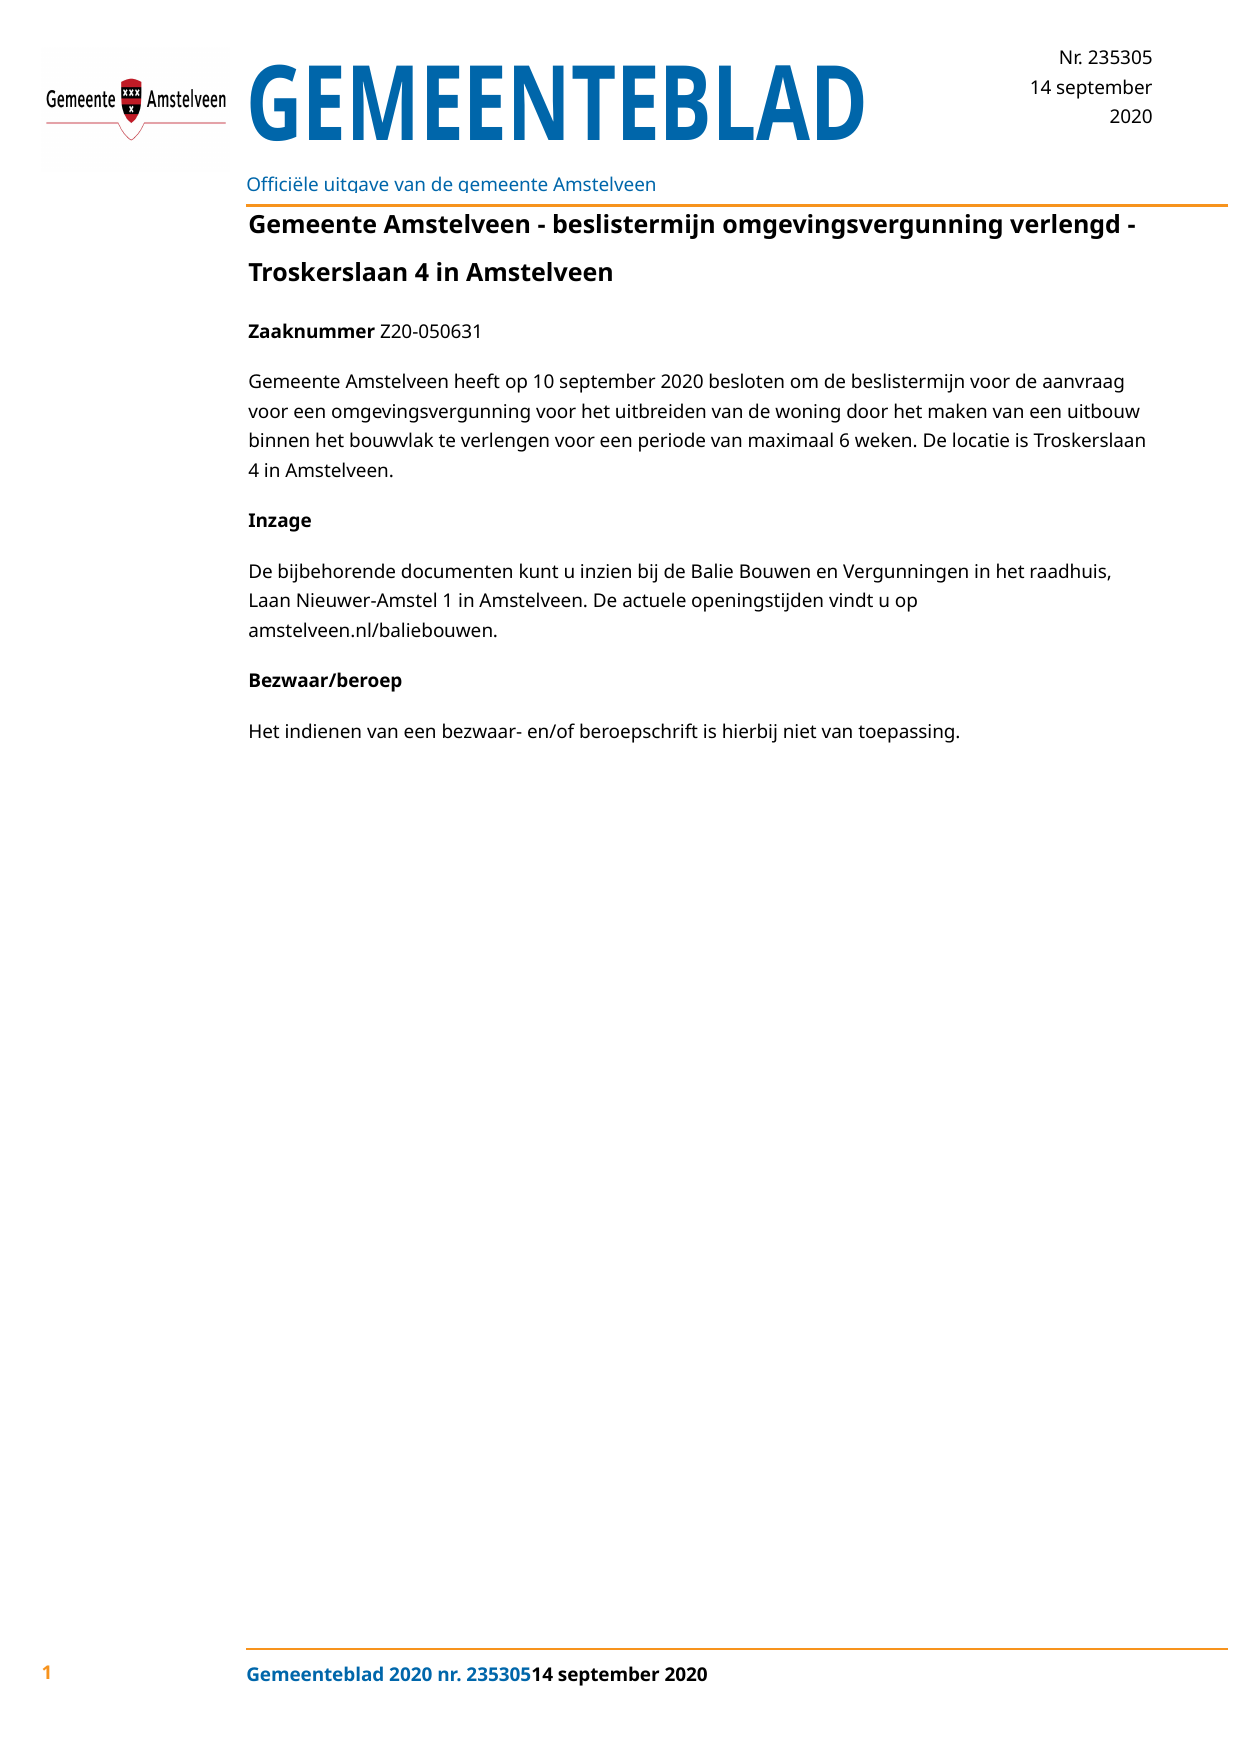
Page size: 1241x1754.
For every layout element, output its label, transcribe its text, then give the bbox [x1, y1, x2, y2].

text Gemeente Amstelveen - beslistermijn omgevingsvergunning verlengd - Troskerslaan 4 in Amstelveen [248, 207, 1152, 288]
text Bezwaar/beroep [248, 667, 1152, 693]
text Zaaknummer Z20-050631 [248, 318, 1152, 344]
picture [41, 47, 231, 172]
text Inzage [248, 507, 1152, 533]
text De bijbehorende documenten kunt u inzien bij de Balie Bouwen en Vergunningen in het raadhuis, Laan Nieuwer-Amstel 1 in Amstelveen. De actuele openingstijden vindt u op amstelveen.nl/baliebouwen. [248, 558, 1152, 643]
text Gemeente Amstelveen heeft op 10 september 2020 besloten om de beslistermijn voor de aanvraag voor een omgevingsvergunning voor het uitbreiden van de woning door het maken van een uitbouw binnen het bouwvlak te verlengen voor een periode van maximaal 6 weken. De locatie is Troskerslaan 4 in Amstelveen. [248, 368, 1152, 483]
text Het indienen van een bezwaar- en/of beroepschrift is hierbij niet van toepassing. [248, 718, 1152, 744]
